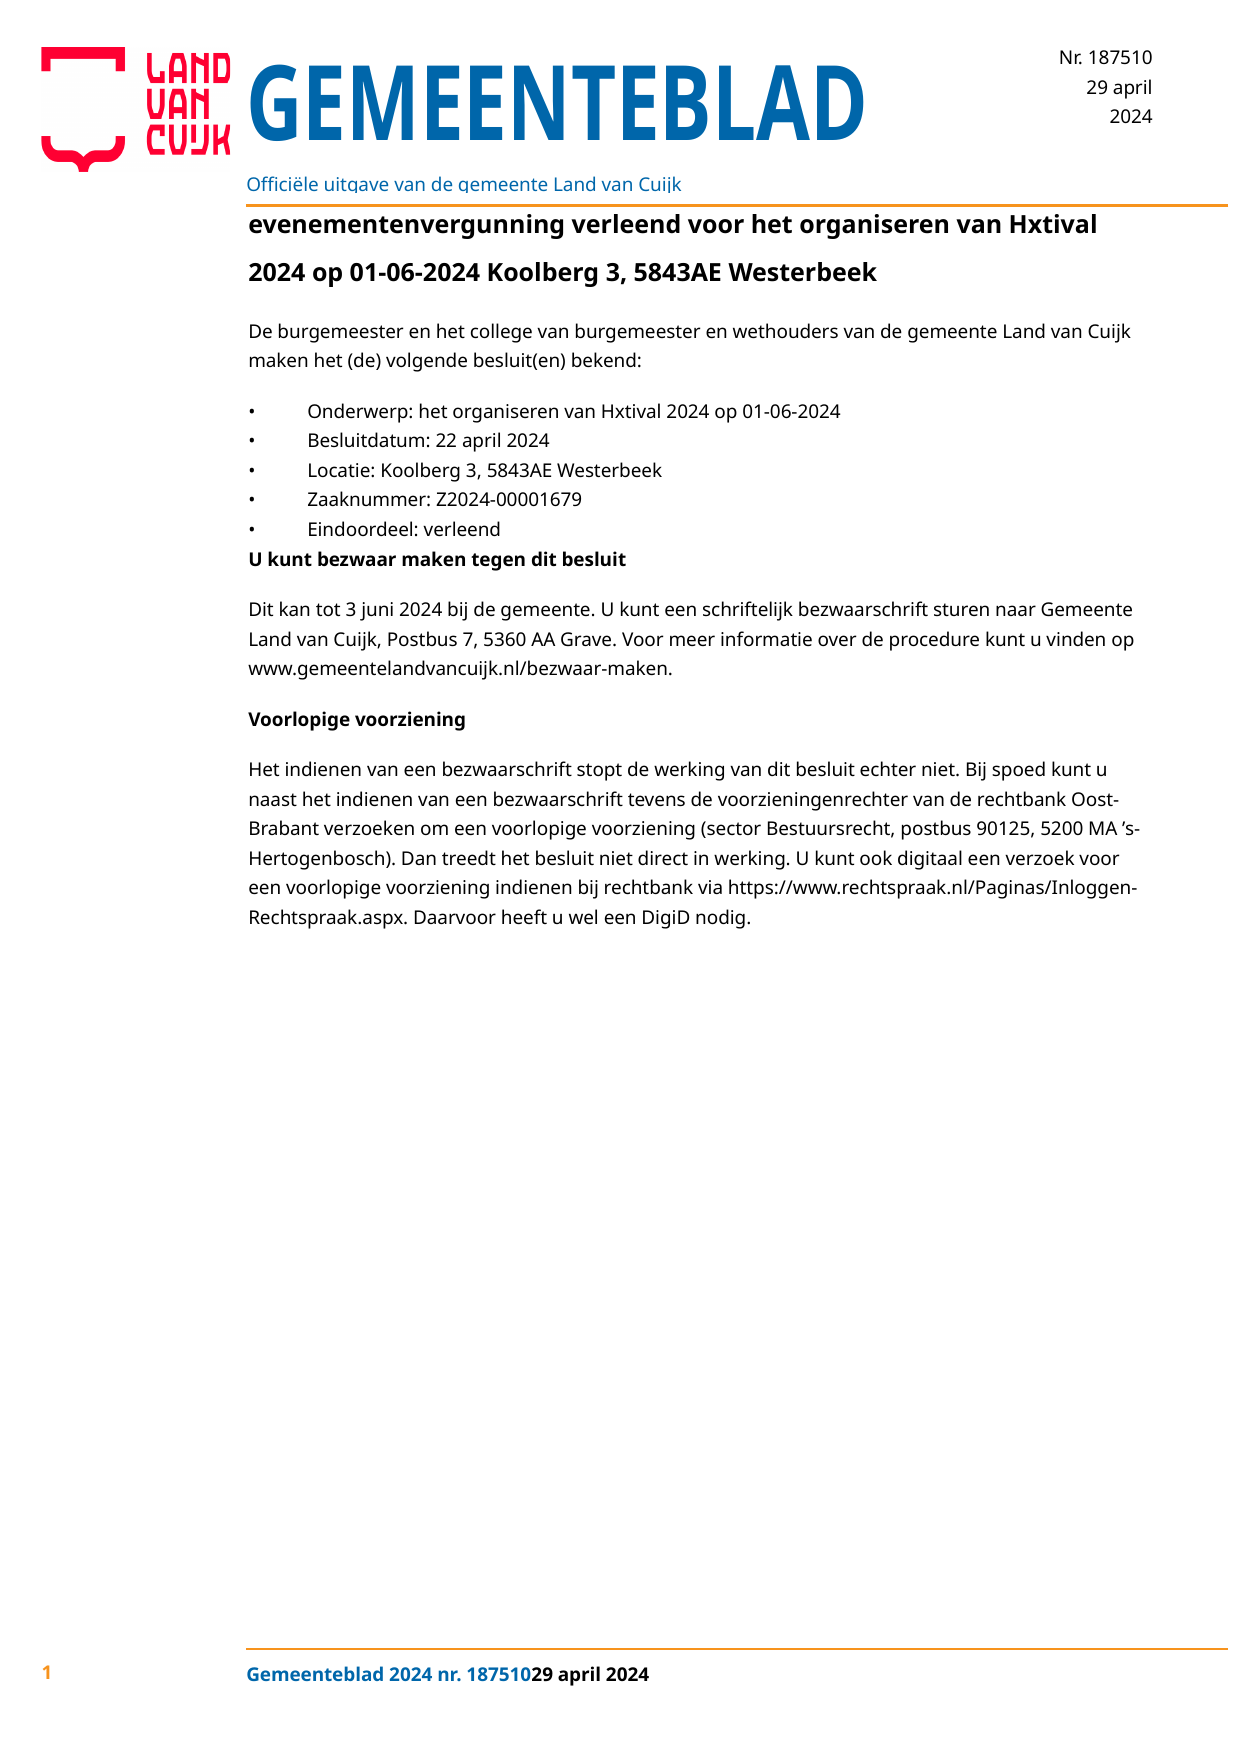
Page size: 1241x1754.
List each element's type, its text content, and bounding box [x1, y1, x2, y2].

text Dit kan tot 3 juni 2024 bij de gemeente. U kunt een schriftelijk bezwaarschrift sturen naar Gemeente Land van Cuijk, Postbus 7, 5360 AA Grave. Voor meer informatie over de procedure kunt u vinden op www.gemeentelandvancuijk.nl/bezwaar-maken. [248, 596, 1152, 681]
list Besluitdatum: 22 april 2024 [248, 427, 1152, 453]
list Eindoordeel: verleend [248, 516, 1152, 542]
text evenementenvergunning verleend voor het organiseren van Hxtival 2024 op 01-06-2024 Koolberg 3, 5843AE Westerbeek [248, 207, 1152, 288]
text De burgemeester en het college van burgemeester en wethouders van de gemeente Land van Cuijk maken het (de) volgende besluit(en) bekend: [248, 318, 1152, 373]
picture [41, 47, 231, 172]
text Voorlopige voorziening [248, 706, 1152, 732]
list Onderwerp: het organiseren van Hxtival 2024 op 01-06-2024 [248, 398, 1152, 424]
text U kunt bezwaar maken tegen dit besluit [248, 546, 1152, 572]
text Het indienen van een bezwaarschrift stopt de werking van dit besluit echter niet. Bij spoed kunt u naast het indienen van een bezwaarschrift tevens de voorzieningenrechter van de rechtbank Oost-Brabant verzoeken om een voorlopige voorziening (sector Bestuursrecht, postbus 90125, 5200 MA ’s-Hertogenbosch). Dan treedt het besluit niet direct in werking. U kunt ook digitaal een verzoek voor een voorlopige voorziening indienen bij rechtbank via https://www.rechtspraak.nl/Paginas/Inloggen-Rechtspraak.aspx. Daarvoor heeft u wel een DigiD nodig. [248, 756, 1152, 930]
list Locatie: Koolberg 3, 5843AE Westerbeek [248, 457, 1152, 483]
list Zaaknummer: Z2024-00001679 [248, 487, 1152, 512]
